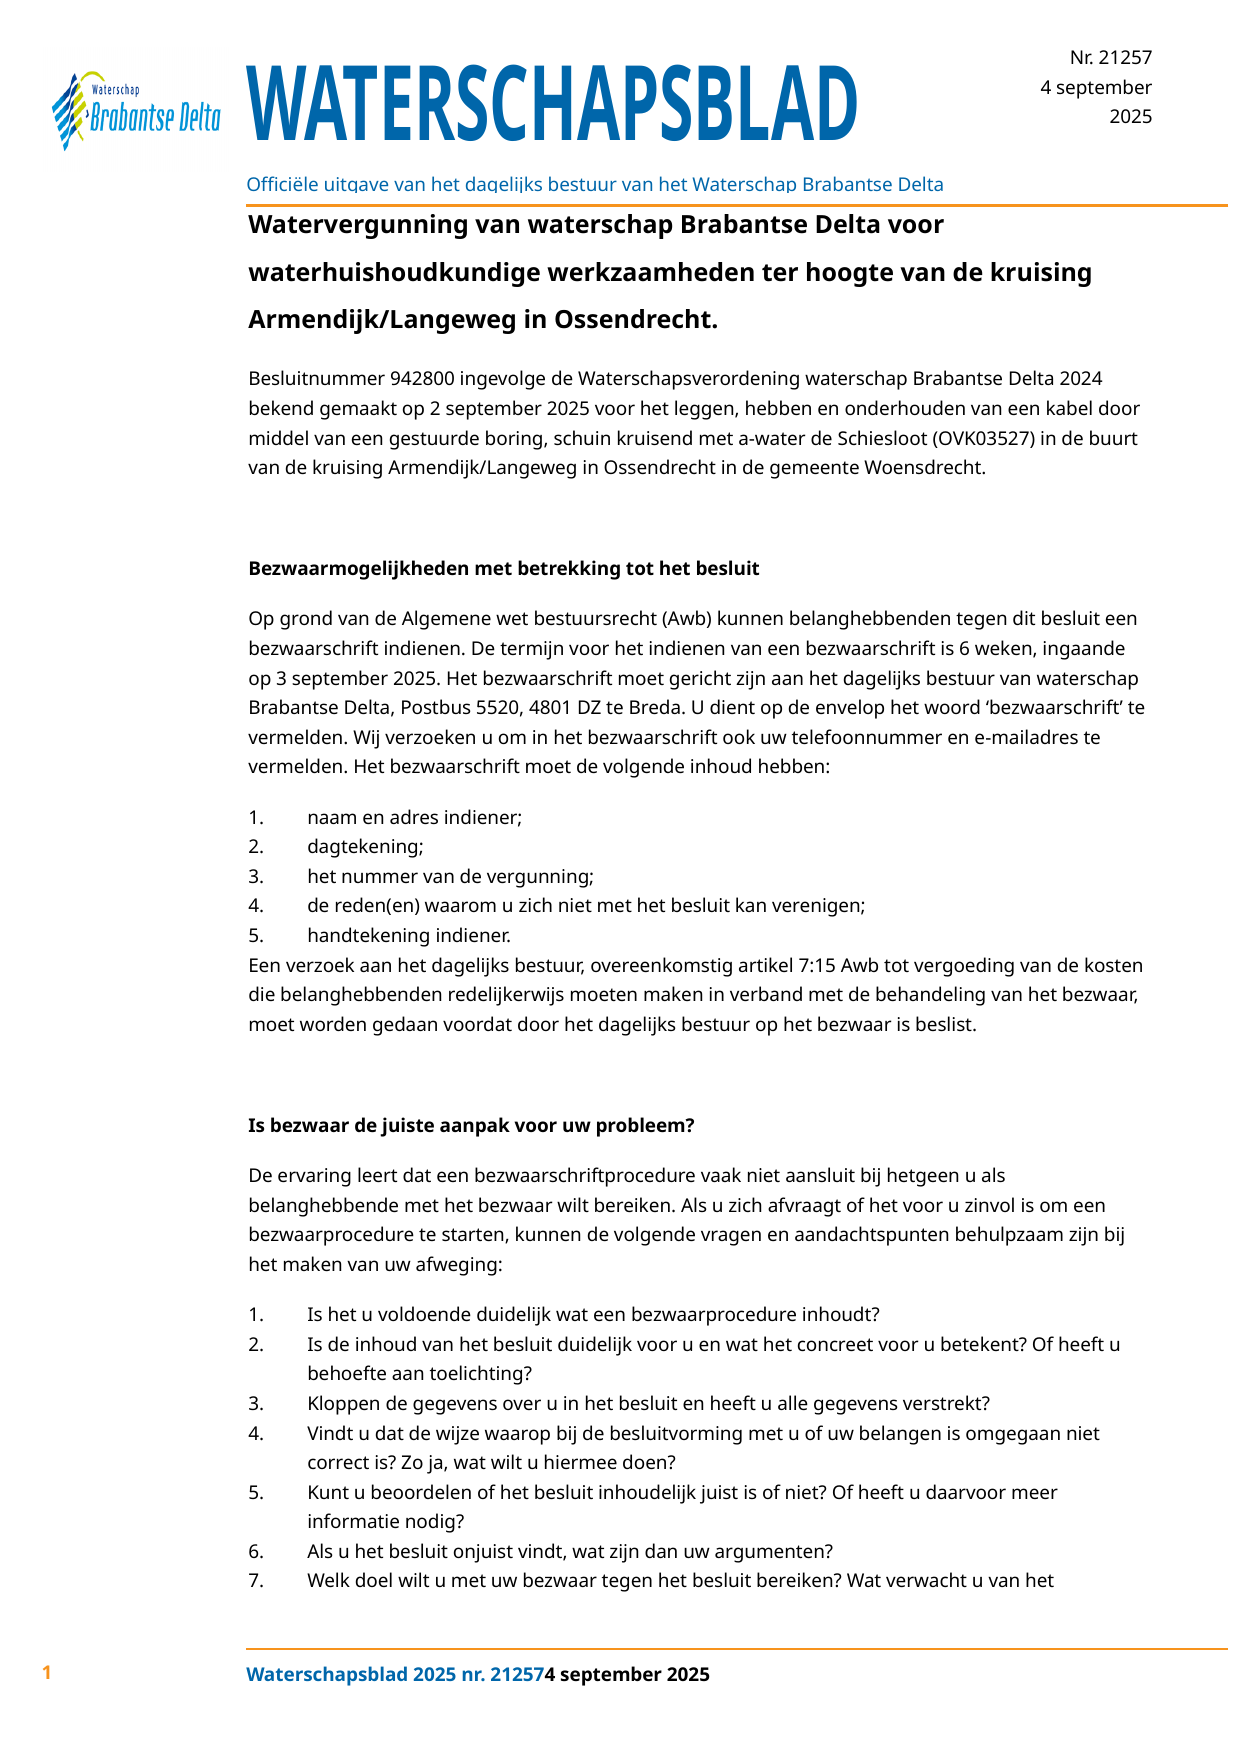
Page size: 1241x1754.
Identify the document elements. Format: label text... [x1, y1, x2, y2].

list de reden(en) waarom u zich niet met het besluit kan verenigen; [248, 893, 1152, 918]
text De ervaring leert dat een bezwaarschriftprocedure vaak niet aansluit bij hetgeen u als belanghebbende met het bezwaar wilt bereiken. Als u zich afvraagt of het voor u zinvol is om een bezwaarprocedure te starten, kunnen de volgende vragen en aandachtspunten behulpzaam zijn bij het maken van uw afweging: [248, 1162, 1152, 1277]
list Welk doel wilt u met uw bezwaar tegen het besluit bereiken? Wat verwacht u van het [248, 1568, 1152, 1593]
text Op grond van de Algemene wet bestuursrecht (Awb) kunnen belanghebbenden tegen dit besluit een bezwaarschrift indienen. De termijn voor het indienen van een bezwaarschrift is 6 weken, ingaande op 3 september 2025. Het bezwaarschrift moet gericht zijn aan het dagelijks bestuur van waterschap Brabantse Delta, Postbus 5520, 4801 DZ te Breda. U dient op de envelop het woord ‘bezwaarschrift’ te vermelden. Wij verzoeken u om in het bezwaarschrift ook uw telefoonnummer en e‑mailadres te vermelden. Het bezwaarschrift moet de volgende inhoud hebben: [248, 606, 1152, 779]
list Is het u voldoende duidelijk wat een bezwaarprocedure inhoudt? [248, 1301, 1152, 1327]
list dagtekening; [248, 833, 1152, 859]
text Een verzoek aan het dagelijks bestuur, overeenkomstig artikel 7:15 Awb tot vergoeding van de kosten die belanghebbenden redelijkerwijs moeten maken in verband met de behandeling van het bezwaar, moet worden gedaan voordat door het dagelijks bestuur op het bezwaar is beslist. [248, 952, 1152, 1037]
list Vindt u dat de wijze waarop bij de besluitvorming met u of uw belangen is omgegaan niet correct is? Zo ja, wat wilt u hiermee doen? [248, 1420, 1152, 1475]
list handtekening indiener. [248, 922, 1152, 948]
list Kloppen de gegevens over u in het besluit en heeft u alle gegevens verstrekt? [248, 1390, 1152, 1416]
picture [41, 47, 231, 172]
text Besluitnummer 942800 ingevolge de Waterschapsverordening waterschap Brabantse Delta 2024 bekend gemaakt op 2 september 2025 voor het leggen, hebben en onderhouden van een kabel door middel van een gestuurde boring, schuin kruisend met a-water de Schiesloot (OVK03527) in de buurt van de kruising Armendijk/Langeweg in Ossendrecht in de gemeente Woensdrecht. [248, 366, 1152, 480]
text Watervergunning van waterschap Brabantse Delta voor waterhuishoudkundige werkzaamheden ter hoogte van de kruising Armendijk/Langeweg in Ossendrecht. [248, 207, 1152, 336]
list Is de inhoud van het besluit duidelijk voor u en wat het concreet voor u betekent? Of heeft u behoefte aan toelichting? [248, 1331, 1152, 1386]
text Is bezwaar de juiste aanpak voor uw probleem? [248, 1112, 1152, 1137]
text Bezwaarmogelijkheden met betrekking tot het besluit [248, 555, 1152, 581]
list naam en adres indiener; [248, 804, 1152, 829]
list het nummer van de vergunning; [248, 863, 1152, 889]
list Als u het besluit onjuist vindt, wat zijn dan uw argumenten? [248, 1538, 1152, 1564]
list Kunt u beoordelen of het besluit inhoudelijk juist is of niet? Of heeft u daarvoor meer informatie nodig? [248, 1479, 1152, 1534]
